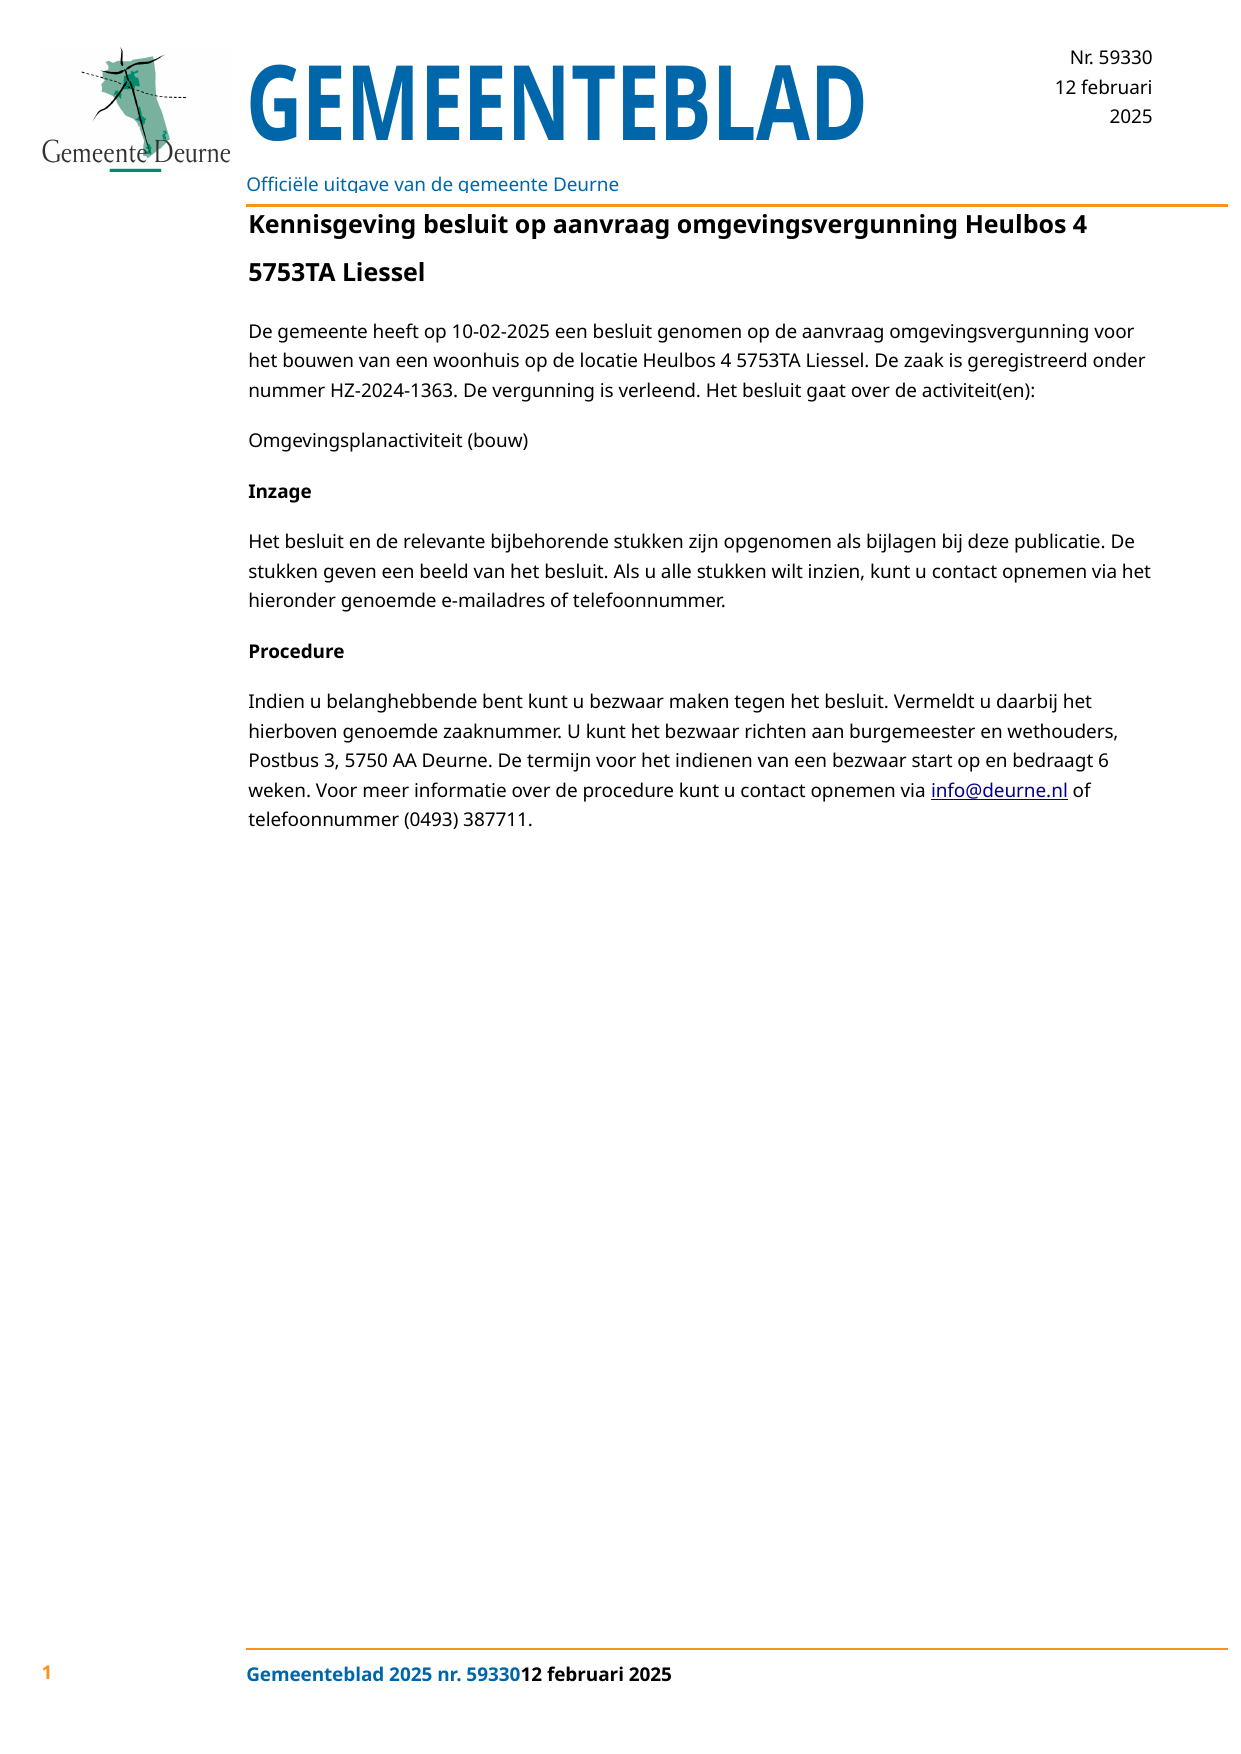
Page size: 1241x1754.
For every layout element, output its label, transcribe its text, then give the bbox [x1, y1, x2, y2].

text De gemeente heeft op 10-02-2025 een besluit genomen op de aanvraag omgevingsvergunning voor het bouwen van een woonhuis op de locatie Heulbos 4 5753TA Liessel. De zaak is geregistreerd onder nummer HZ-2024-1363. De vergunning is verleend. Het besluit gaat over de activiteit(en): [248, 318, 1152, 403]
text Inzage [248, 478, 1152, 504]
text Indien u belanghebbende bent kunt u bezwaar maken tegen het besluit. Vermeldt u daarbij het hierboven genoemde zaaknummer. U kunt het bezwaar richten aan burgemeester en wethouders, Postbus 3, 5750 AA Deurne. De termijn voor het indienen van een bezwaar start op en bedraagt 6 weken. Voor meer informatie over de procedure kunt u contact opnemen via info@deurne.nl of telefoonnummer (0493) 387711. [248, 688, 1152, 832]
text Het besluit en de relevante bijbehorende stukken zijn opgenomen als bijlagen bij deze publicatie. De stukken geven een beeld van het besluit. Als u alle stukken wilt inzien, kunt u contact opnemen via het hieronder genoemde e-mailadres of telefoonnummer. [248, 528, 1152, 613]
text Kennisgeving besluit op aanvraag omgevingsvergunning Heulbos 4 5753TA Liessel [248, 207, 1152, 288]
text Procedure [248, 638, 1152, 664]
picture [41, 47, 231, 172]
text Omgevingsplanactiviteit (bouw) [248, 427, 1152, 453]
